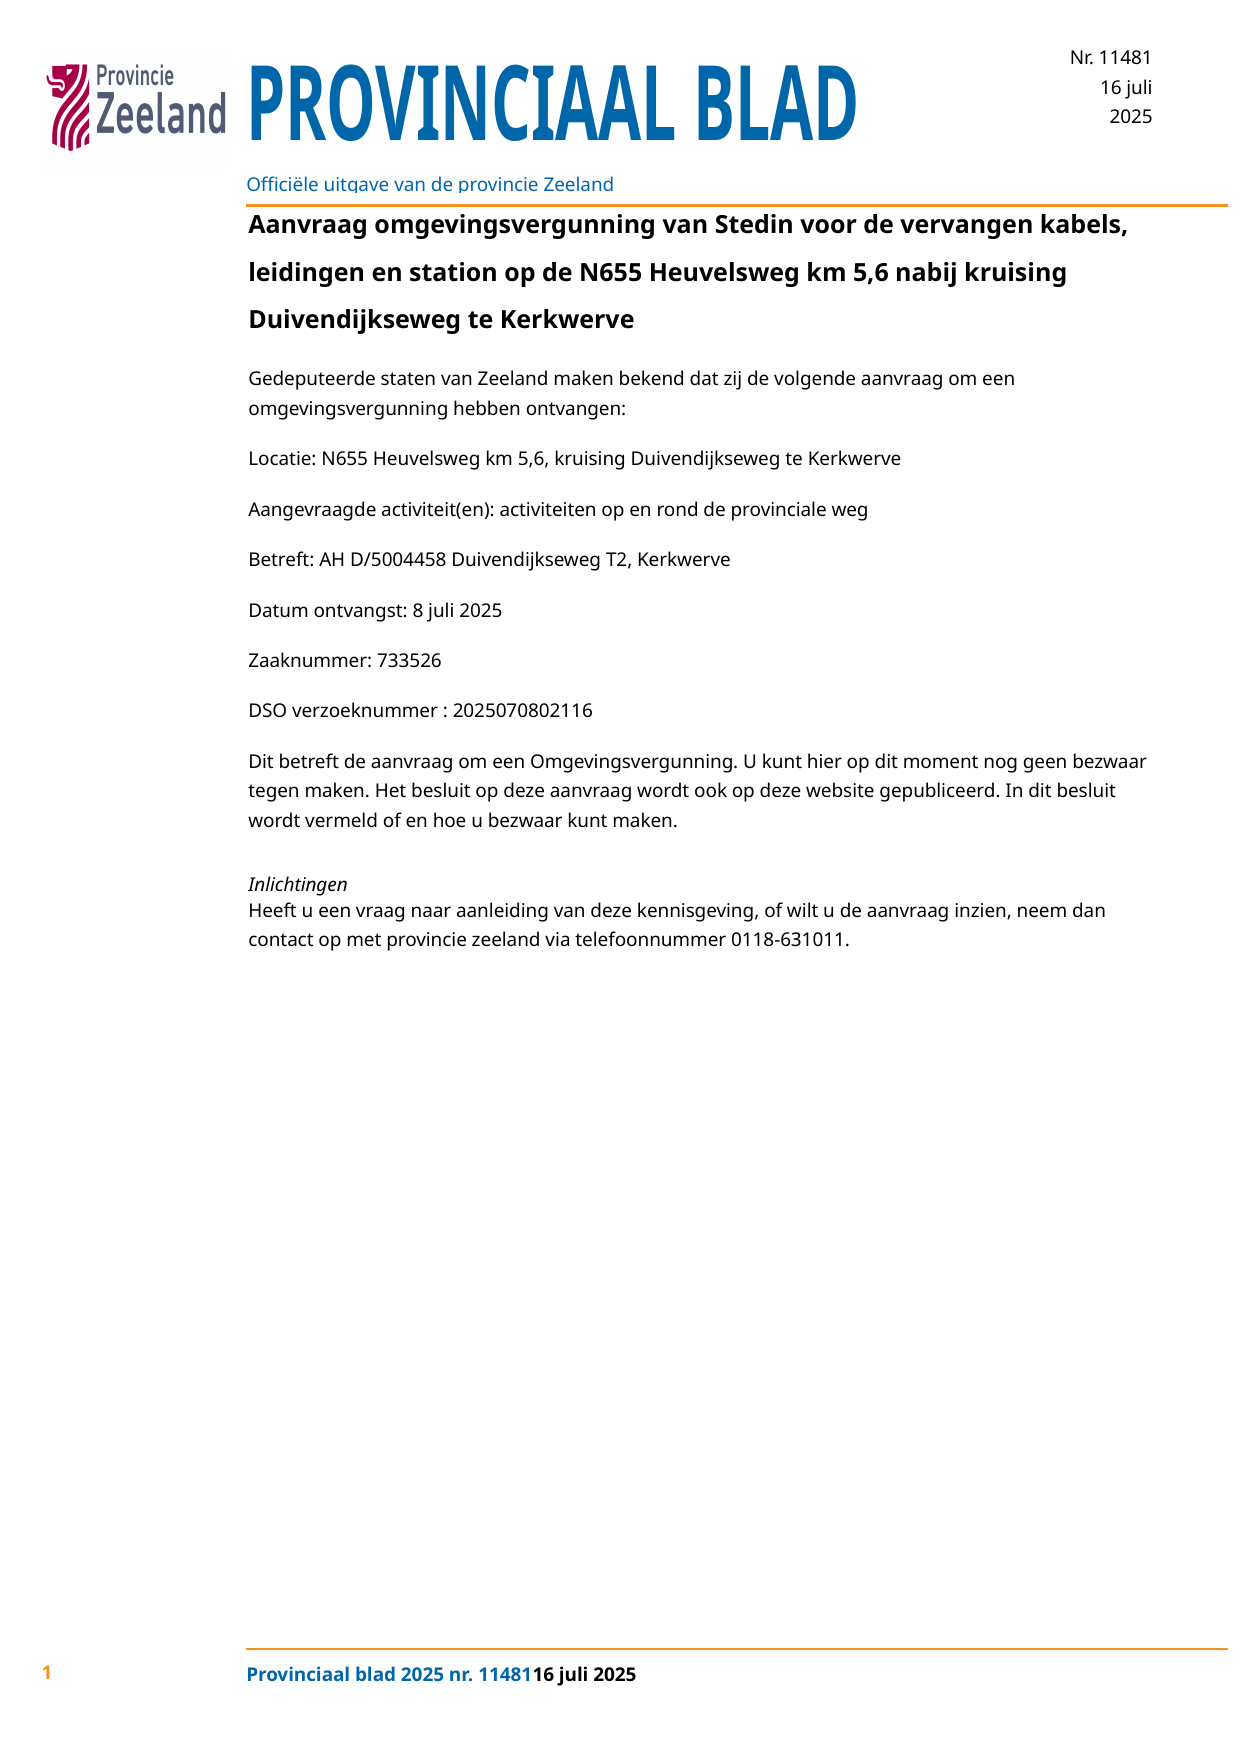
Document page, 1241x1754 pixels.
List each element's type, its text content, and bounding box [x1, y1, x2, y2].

text Betreft: AH D/5004458 Duivendijkseweg T2, Kerkwerve [248, 546, 1152, 572]
text Zaaknummer: 733526 [248, 647, 1152, 673]
text Gedeputeerde staten van Zeeland maken bekend dat zij de volgende aanvraag om een omgevingsvergunning hebben ontvangen: [248, 366, 1152, 421]
text Datum ontvangst: 8 juli 2025 [248, 597, 1152, 622]
text DSO verzoeknummer : 2025070802116 [248, 698, 1152, 723]
text Heeft u een vraag naar aanleiding van deze kennisgeving, of wilt u de aanvraag inzien, neem dan contact op met provincie zeeland via telefoonnummer 0118-631011. [248, 897, 1152, 952]
text Inlichtingen [248, 871, 1152, 897]
text Locatie: N655 Heuvelsweg km 5,6, kruising Duivendijkseweg te Kerkwerve [248, 446, 1152, 471]
picture [41, 47, 231, 172]
text Aangevraagde activiteit(en): activiteiten op en rond de provinciale weg [248, 496, 1152, 522]
text Dit betreft de aanvraag om een Omgevingsvergunning. U kunt hier op dit moment nog geen bezwaar tegen maken. Het besluit op deze aanvraag wordt ook op deze website gepubliceerd. In dit besluit wordt vermeld of en hoe u bezwaar kunt maken. [248, 748, 1152, 833]
text Aanvraag omgevingsvergunning van Stedin voor de vervangen kabels, leidingen en station op de N655 Heuvelsweg km 5,6 nabij kruising Duivendijkseweg te Kerkwerve [248, 207, 1152, 336]
